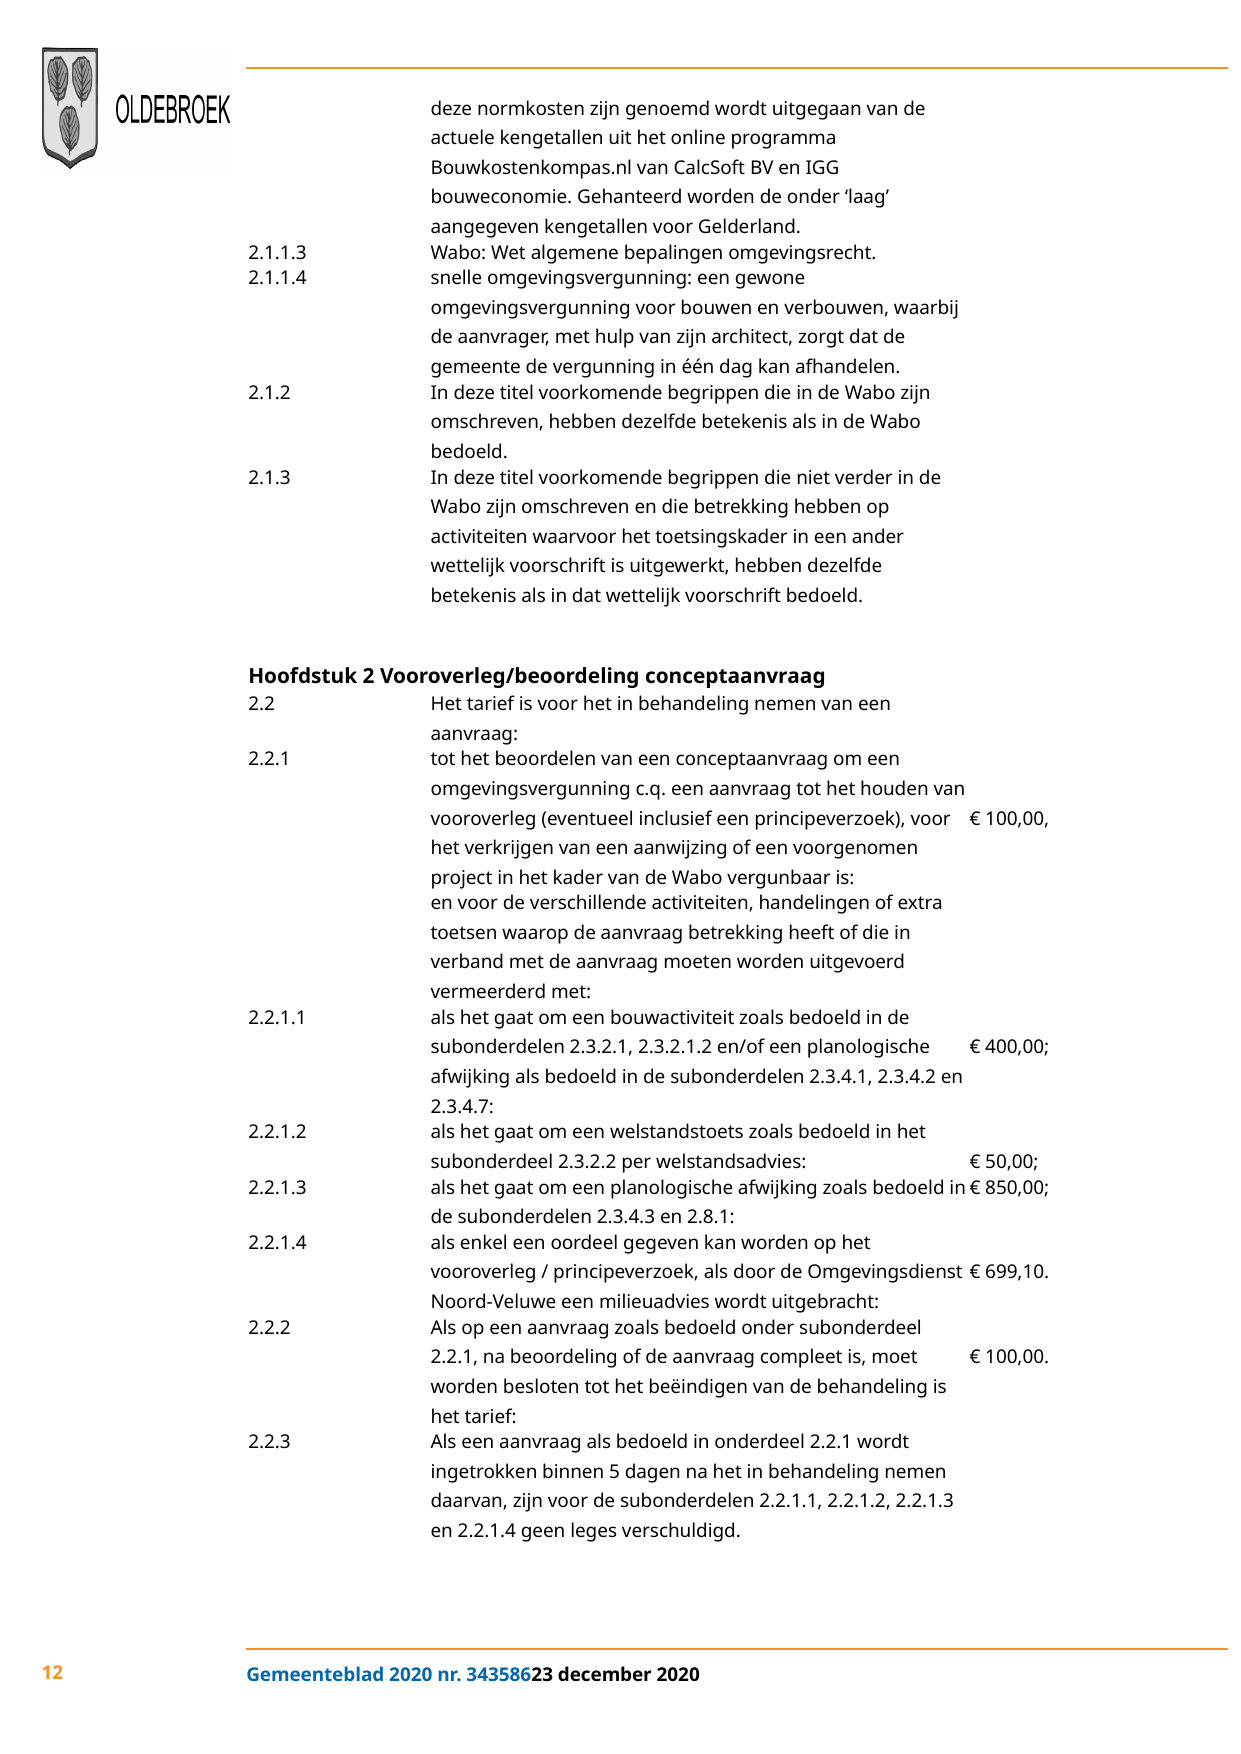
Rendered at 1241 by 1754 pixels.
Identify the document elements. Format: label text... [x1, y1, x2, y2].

table_cell als het gaat om een welstandstoets zoals bedoeld in het subonderdeel 2.3.2.2 per welstandsadvies: [430, 1119, 969, 1174]
table_header 2.2 [248, 690, 430, 746]
table_cell als het gaat om een bouwactiviteit zoals bedoeld in de subonderdelen 2.3.2.1, 2.3.2.1.2 en/of een planologische afwijking als bedoeld in de subonderdelen 2.3.4.1, 2.3.4.2 en 2.3.4.7: [430, 1004, 969, 1118]
table_cell en voor de verschillende activiteiten, handelingen of extra toetsen waarop de aanvraag betrekking heeft of die in verband met de aanvraag moeten worden uitgevoerd vermeerderd met: [430, 890, 969, 1004]
table_cell € 400,00; [969, 1004, 1152, 1118]
table_cell In deze titel voorkomende begrippen die niet verder in de Wabo zijn omschreven en die betrekking hebben op activiteiten waarvoor het toetsingskader in een ander wettelijk voorschrift is uitgewerkt, hebben dezelfde betekenis als in dat wettelijk voorschrift bedoeld. [430, 464, 969, 608]
table_cell snelle omgevingsvergunning: een gewone omgevingsvergunning voor bouwen en verbouwen, waarbij de aanvrager, met hulp van zijn architect, zorgt dat de gemeente de vergunning in één dag kan afhandelen. [430, 265, 969, 379]
table_cell 2.1.1.4 [248, 265, 430, 379]
table_cell In deze titel voorkomende begrippen die in de Wabo zijn omschreven, hebben dezelfde betekenis als in de Wabo bedoeld. [430, 379, 969, 464]
table_cell als het gaat om een planologische afwijking zoals bedoeld in de subonderdelen 2.3.4.3 en 2.8.1: [430, 1174, 969, 1229]
table_cell € 100,00. [969, 1314, 1152, 1428]
table_cell 2.2.1.4 [248, 1229, 430, 1314]
table_cell als enkel een oordeel gegeven kan worden op het vooroverleg / principeverzoek, als door de Omgevingsdienst Noord-Veluwe een milieuadvies wordt uitgebracht: [430, 1229, 969, 1314]
table_cell 2.1.1.3 [248, 239, 430, 264]
table_cell 2.2.1 [248, 746, 430, 889]
table_cell [969, 1429, 1152, 1543]
table_cell 2.1.3 [248, 464, 430, 608]
table_cell [248, 890, 430, 1004]
text Hoofdstuk 2 Vooroverleg/beoordeling conceptaanvraag [248, 662, 1152, 690]
table_cell [969, 95, 1152, 239]
table_cell 2.2.2 [248, 1314, 430, 1428]
table_cell 2.2.3 [248, 1429, 430, 1543]
table_cell deze normkosten zijn genoemd wordt uitgegaan van de actuele kengetallen uit het online programma Bouwkostenkompas.nl van CalcSoft BV en IGG bouweconomie. Gehanteerd worden de onder ‘laag’ aangegeven kengetallen voor Gelderland. [430, 95, 969, 239]
table_cell 2.2.1.3 [248, 1174, 430, 1229]
table_header Het tarief is voor het in behandeling nemen van een aanvraag: [430, 690, 969, 746]
table_cell Als op een aanvraag zoals bedoeld onder subonderdeel 2.2.1, na beoordeling of de aanvraag compleet is, moet worden besloten tot het beëindigen van de behandeling is het tarief: [430, 1314, 969, 1428]
table_cell [248, 95, 430, 239]
table_cell tot het beoordelen van een conceptaanvraag om een omgevingsvergunning c.q. een aanvraag tot het houden van vooroverleg (eventueel inclusief een principeverzoek), voor het verkrijgen van een aanwijzing of een voorgenomen project in het kader van de Wabo vergunbaar is: [430, 746, 969, 889]
picture [41, 47, 231, 172]
table_cell 2.2.1.2 [248, 1119, 430, 1174]
table_cell 2.1.2 [248, 379, 430, 464]
table_cell € 50,00; [969, 1119, 1152, 1174]
table_cell Als een aanvraag als bedoeld in onderdeel 2.2.1 wordt ingetrokken binnen 5 dagen na het in behandeling nemen daarvan, zijn voor de subonderdelen 2.2.1.1, 2.2.1.2, 2.2.1.3 en 2.2.1.4 geen leges verschuldigd. [430, 1429, 969, 1543]
table_cell [969, 890, 1152, 1004]
table_cell € 699,10. [969, 1229, 1152, 1314]
table_cell € 100,00, [969, 746, 1152, 889]
table_cell 2.2.1.1 [248, 1004, 430, 1118]
table_cell Wabo: Wet algemene bepalingen omgevingsrecht. [430, 239, 969, 264]
table_cell € 850,00; [969, 1174, 1152, 1229]
table_header [969, 690, 1152, 746]
